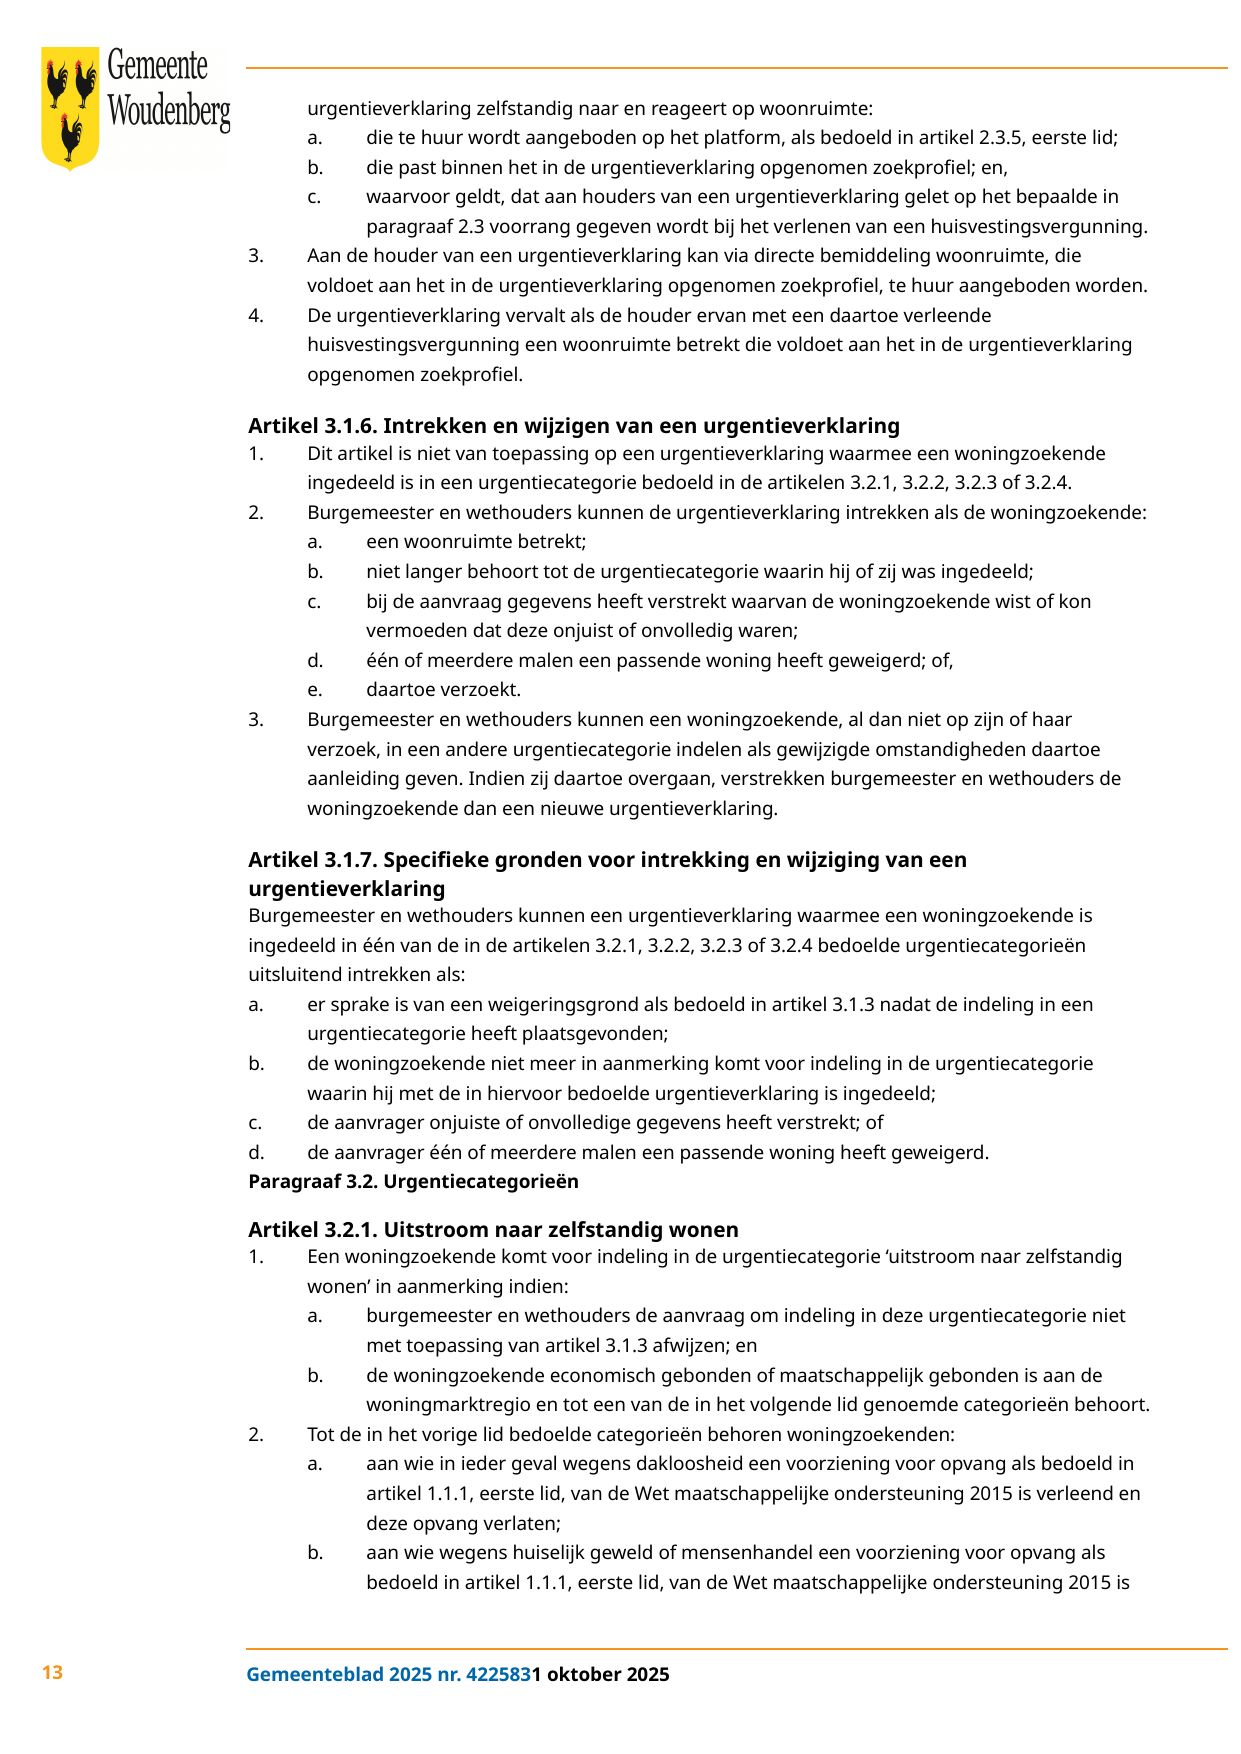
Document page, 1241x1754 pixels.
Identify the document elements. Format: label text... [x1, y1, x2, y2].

list Burgemeester en wethouders kunnen de urgentieverklaring intrekken als de woningzoekende: [248, 499, 1152, 525]
list aan wie wegens huiselijk geweld of mensenhandel een voorziening voor opvang als bedoeld in artikel 1.1.1, eerste lid, van de Wet maatschappelijke ondersteuning 2015 is [307, 1539, 1152, 1594]
list Tot de in het vorige lid bedoelde categorieën behoren woningzoekenden: [248, 1421, 1152, 1447]
text Burgemeester en wethouders kunnen een urgentieverklaring waarmee een woningzoekende is ingedeeld in één van de in de artikelen 3.2.1, 3.2.2, 3.2.3 of 3.2.4 bedoelde urgentiecategorieën uitsluitend intrekken als: [248, 902, 1152, 987]
list urgentieverklaring zelfstandig naar en reageert op woonruimte: [248, 95, 1152, 121]
list waarvoor geldt, dat aan houders van een urgentieverklaring gelet op het bepaalde in paragraaf 2.3 voorrang gegeven wordt bij het verlenen van een huisvestingsvergunning. [307, 183, 1152, 239]
text Artikel 3.1.6. Intrekken en wijzigen van een urgentieverklaring [248, 411, 1152, 440]
list De urgentieverklaring vervalt als de houder ervan met een daartoe verleende huisvestingsvergunning een woonruimte betrekt die voldoet aan het in de urgentieverklaring opgenomen zoekprofiel. [248, 302, 1152, 387]
list Een woningzoekende komt voor indeling in de urgentiecategorie ‘uitstroom naar zelfstandig wonen’ in aanmerking indien: [248, 1243, 1152, 1299]
list die past binnen het in de urgentieverklaring opgenomen zoekprofiel; en, [307, 154, 1152, 180]
text Artikel 3.1.7. Specifieke gronden voor intrekking en wijziging van een urgentieverklaring [248, 845, 1152, 902]
list één of meerdere malen een passende woning heeft geweigerd; of, [307, 647, 1152, 673]
list bij de aanvraag gegevens heeft verstrekt waarvan de woningzoekende wist of kon vermoeden dat deze onjuist of onvolledig waren; [307, 588, 1152, 643]
list de aanvrager onjuiste of onvolledige gegevens heeft verstrekt; of [248, 1109, 1152, 1135]
picture [41, 47, 231, 172]
list er sprake is van een weigeringsgrond als bedoeld in artikel 3.1.3 nadat de indeling in een urgentiecategorie heeft plaatsgevonden; [248, 991, 1152, 1046]
text Paragraaf 3.2. Urgentiecategorieën [248, 1168, 1152, 1194]
list die te huur wordt aangeboden op het platform, als bedoeld in artikel 2.3.5, eerste lid; [307, 124, 1152, 150]
list de woningzoekende economisch gebonden of maatschappelijk gebonden is aan de woningmarktregio en tot een van de in het volgende lid genoemde categorieën behoort. [307, 1362, 1152, 1417]
list aan wie in ieder geval wegens dakloosheid een voorziening voor opvang als bedoeld in artikel 1.1.1, eerste lid, van de Wet maatschappelijke ondersteuning 2015 is verleend en deze opvang verlaten; [307, 1451, 1152, 1535]
list de aanvrager één of meerdere malen een passende woning heeft geweigerd. [248, 1139, 1152, 1164]
list Aan de houder van een urgentieverklaring kan via directe bemiddeling woonruimte, die voldoet aan het in de urgentieverklaring opgenomen zoekprofiel, te huur aangeboden worden. [248, 243, 1152, 298]
list daartoe verzoekt. [307, 677, 1152, 702]
list Burgemeester en wethouders kunnen een woningzoekende, al dan niet op zijn of haar verzoek, in een andere urgentiecategorie indelen als gewijzigde omstandigheden daartoe aanleiding geven. Indien zij daartoe overgaan, verstrekken burgemeester en wethouders de woningzoekende dan een nieuwe urgentieverklaring. [248, 706, 1152, 821]
list een woonruimte betrekt; [307, 529, 1152, 554]
list de woningzoekende niet meer in aanmerking komt voor indeling in de urgentiecategorie waarin hij met de in hiervoor bedoelde urgentieverklaring is ingedeeld; [248, 1050, 1152, 1105]
list burgemeester en wethouders de aanvraag om indeling in deze urgentiecategorie niet met toepassing van artikel 3.1.3 afwijzen; en [307, 1303, 1152, 1358]
list Dit artikel is niet van toepassing op een urgentieverklaring waarmee een woningzoekende ingedeeld is in een urgentiecategorie bedoeld in de artikelen 3.2.1, 3.2.2, 3.2.3 of 3.2.4. [248, 440, 1152, 495]
list niet langer behoort tot de urgentiecategorie waarin hij of zij was ingedeeld; [307, 558, 1152, 584]
text Artikel 3.2.1. Uitstroom naar zelfstandig wonen [248, 1215, 1152, 1243]
